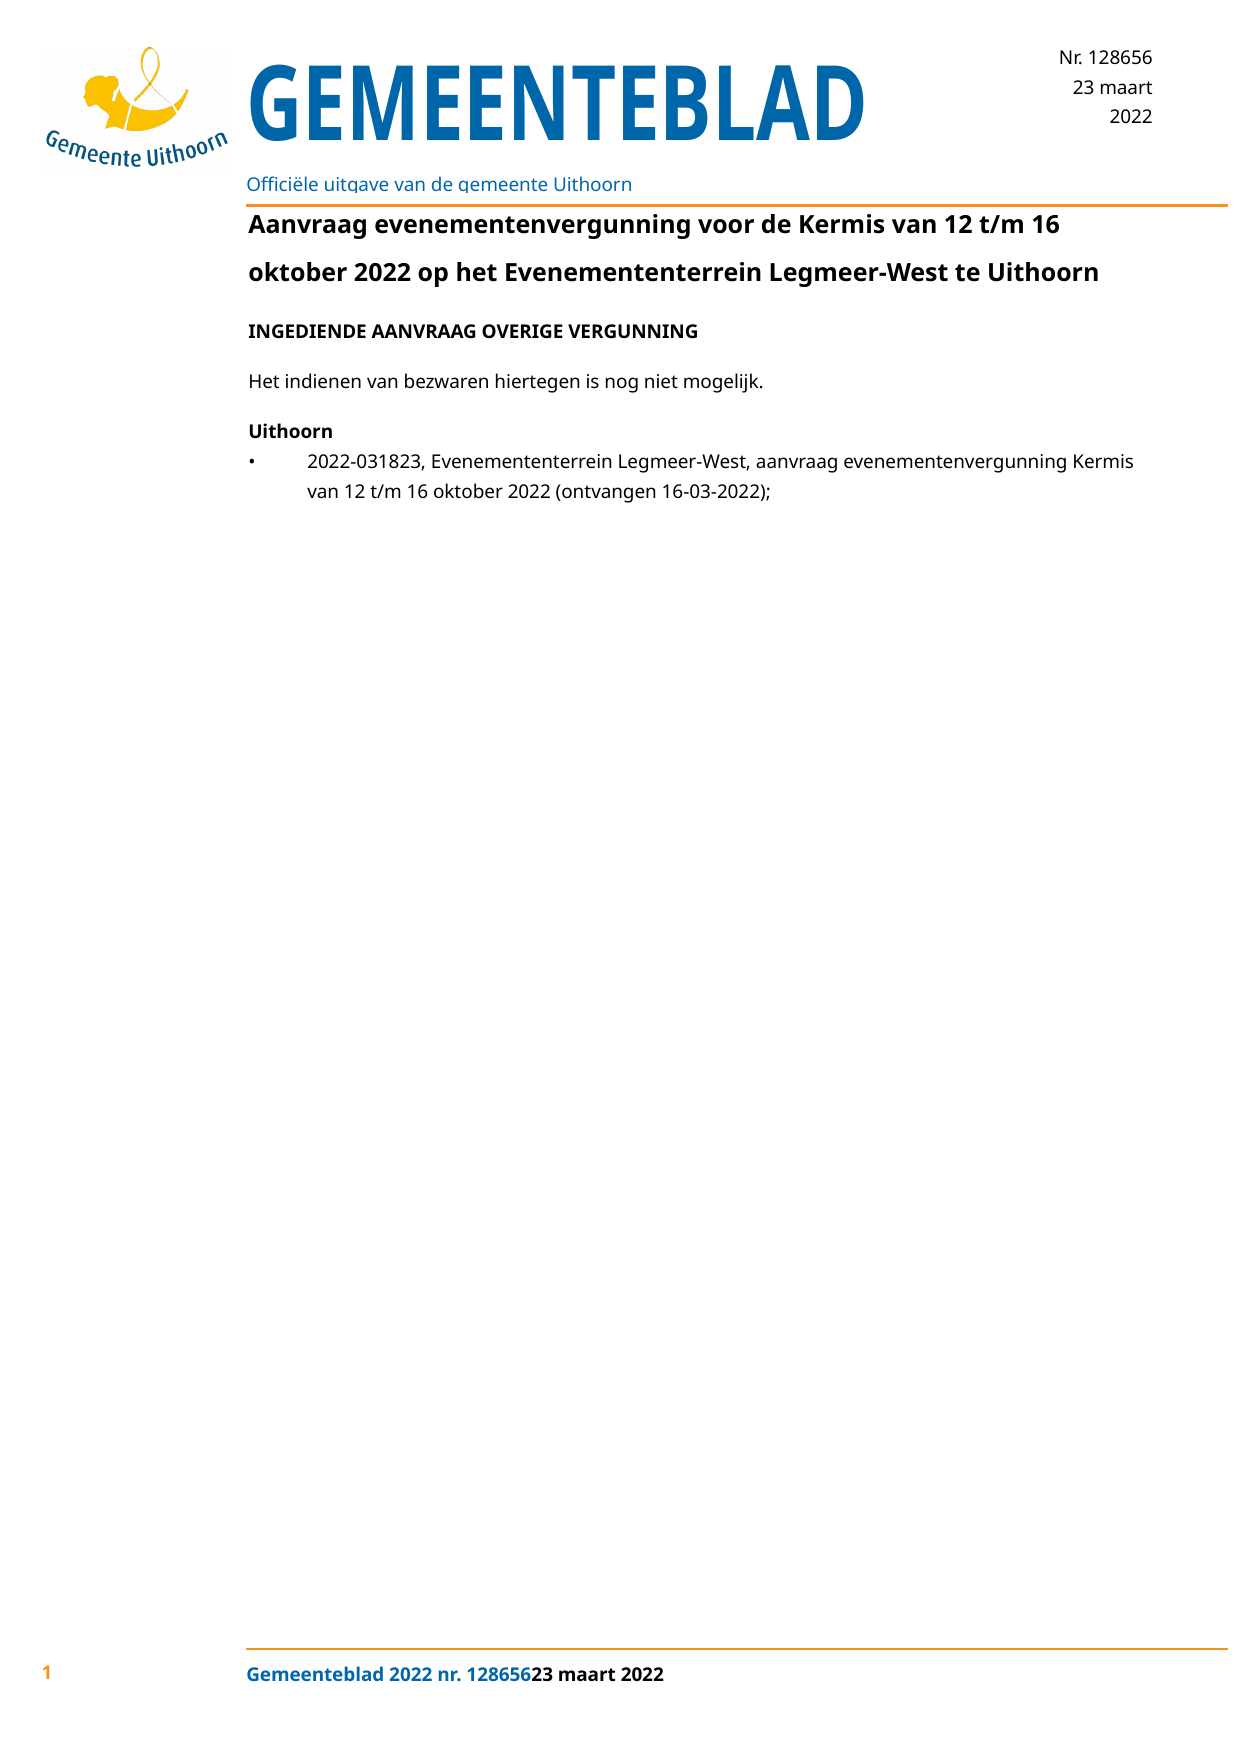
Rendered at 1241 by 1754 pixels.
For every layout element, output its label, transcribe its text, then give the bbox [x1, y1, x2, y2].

text Uithoorn [248, 419, 1152, 444]
text Het indienen van bezwaren hiertegen is nog niet mogelijk. [248, 368, 1152, 394]
text INGEDIENDE AANVRAAG OVERIGE VERGUNNING [248, 318, 1152, 344]
picture [41, 47, 231, 172]
list 2022-031823, Evenemententerrein Legmeer-West, aanvraag evenementenvergunning Kermis van 12 t/m 16 oktober 2022 (ontvangen 16-03-2022); [248, 448, 1152, 504]
text Aanvraag evenementenvergunning voor de Kermis van 12 t/m 16 oktober 2022 op het Evenemententerrein Legmeer-West te Uithoorn [248, 207, 1152, 288]
